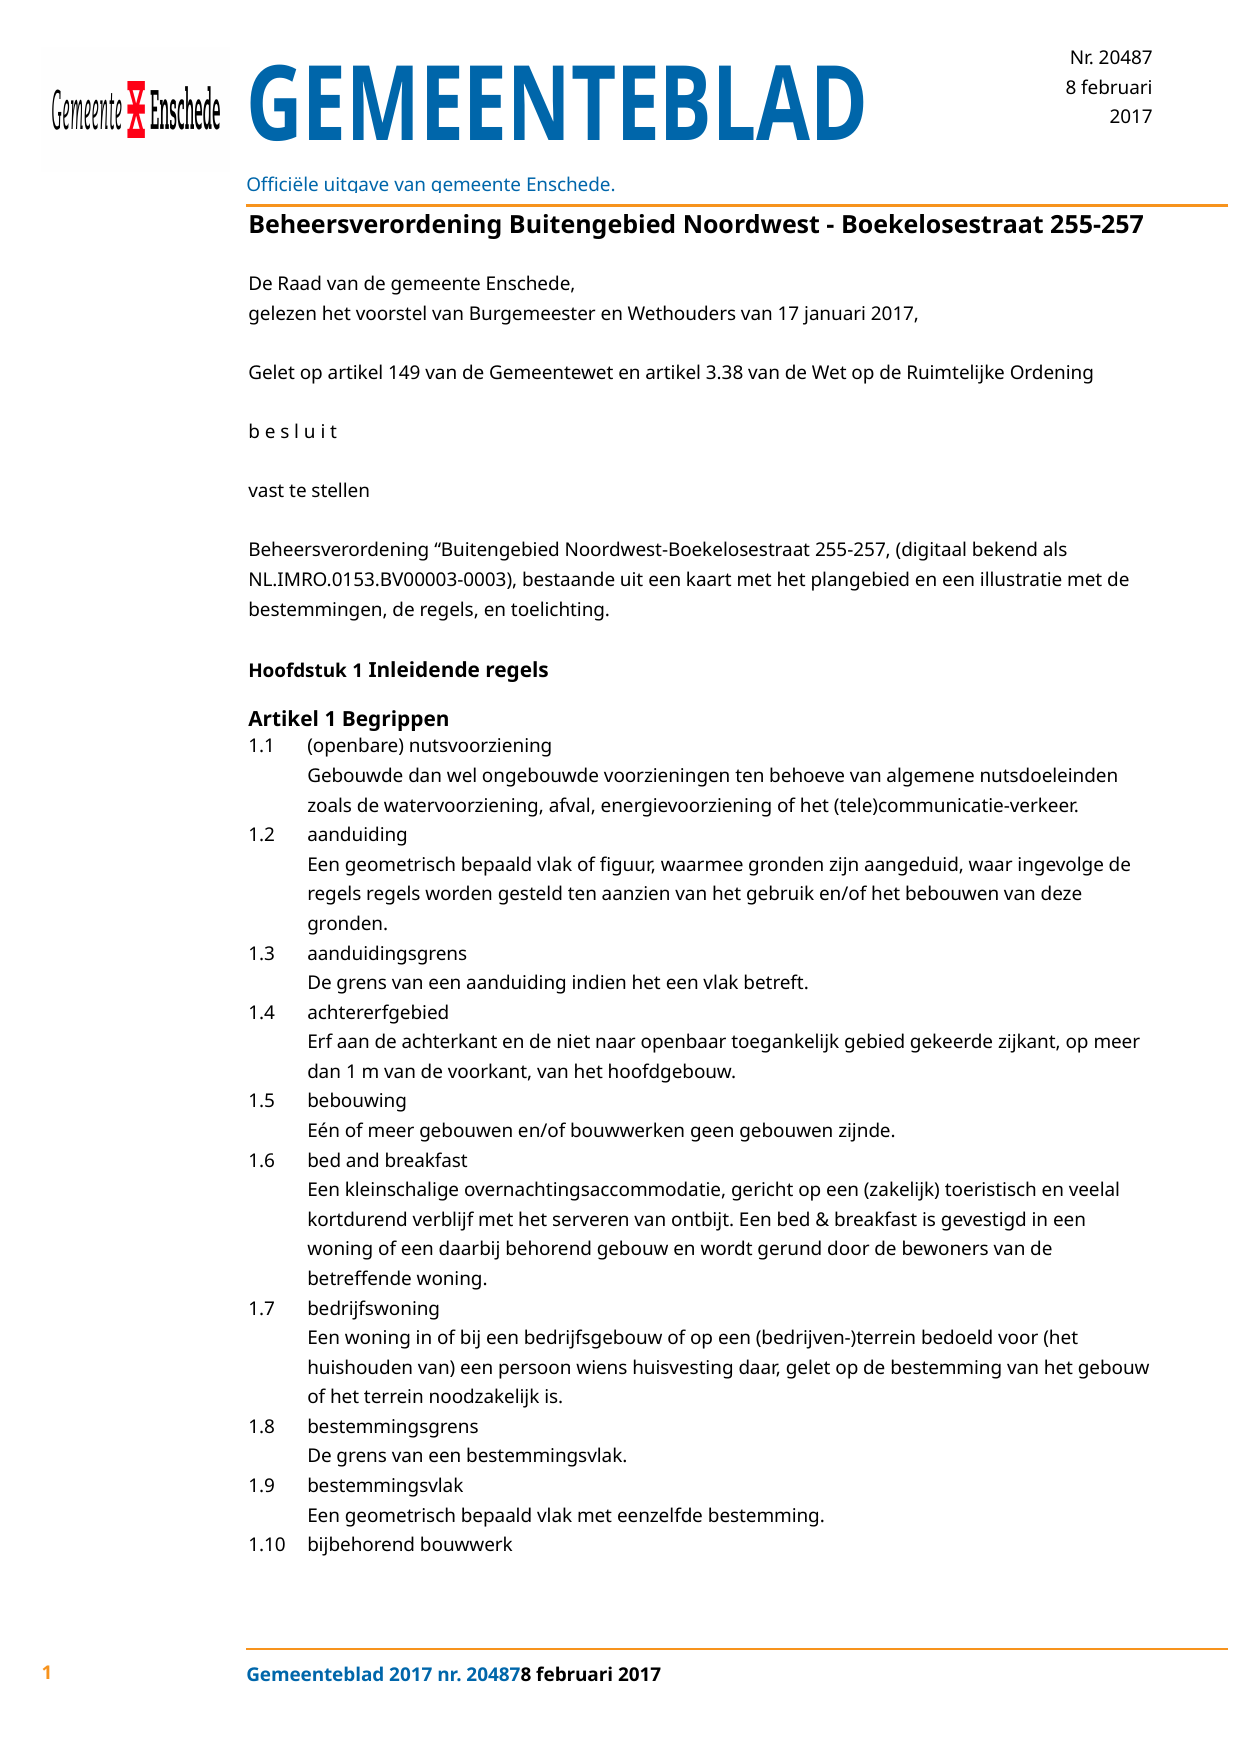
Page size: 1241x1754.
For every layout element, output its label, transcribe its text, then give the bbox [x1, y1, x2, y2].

list De grens van een bestemmingsvlak. [248, 1443, 1152, 1468]
picture [41, 47, 231, 172]
list aanduidingsgrens [248, 940, 1152, 965]
list De grens van een aanduiding indien het een vlak betreft. [248, 969, 1152, 995]
text b e s l u i t [248, 418, 1152, 444]
list aanduiding [248, 821, 1152, 847]
text De Raad van de gemeente Enschede, [248, 270, 1152, 296]
list bestemmingsgrens [248, 1413, 1152, 1439]
list bed and breakfast [248, 1147, 1152, 1172]
list Eén of meer gebouwen en/of bouwwerken geen gebouwen zijnde. [248, 1117, 1152, 1143]
text Gelet op artikel 149 van de Gemeentewet en artikel 3.38 van de Wet op de Ruimtelijke Ordening [248, 359, 1152, 385]
text Hoofdstuk 1 Inleidende regels [248, 655, 1152, 683]
list bebouwing [248, 1088, 1152, 1113]
list Een geometrisch bepaald vlak met eenzelfde bestemming. [248, 1502, 1152, 1527]
list achtererfgebied [248, 999, 1152, 1024]
list Een kleinschalige overnachtingsaccommodatie, gericht op een (zakelijk) toeristisch en veelal kortdurend verblijf met het serveren van ontbijt. Een bed & breakfast is gevestigd in een woning of een daarbij behorend gebouw en wordt gerund door de bewoners van de betreffende woning. [248, 1176, 1152, 1291]
text gelezen het voorstel van Burgemeester en Wethouders van 17 januari 2017, [248, 300, 1152, 326]
list Erf aan de achterkant en de niet naar openbaar toegankelijk gebied gekeerde zijkant, op meer dan 1 m van de voorkant, van het hoofdgebouw. [248, 1028, 1152, 1084]
text Beheersverordening “Buitengebied Noordwest-Boekelosestraat 255-257, (digitaal bekend als NL.IMRO.0153.BV00003-0003), bestaande uit een kaart met het plangebied en een illustratie met de bestemmingen, de regels, en toelichting. [248, 537, 1152, 621]
list Een geometrisch bepaald vlak of figuur, waarmee gronden zijn aangeduid, waar ingevolge de regels regels worden gesteld ten aanzien van het gebruik en/of het bebouwen van deze gronden. [248, 851, 1152, 936]
text Beheersverordening Buitengebied Noordwest - Boekelosestraat 255-257 [248, 207, 1152, 241]
list (openbare) nutsvoorziening [248, 733, 1152, 758]
list bedrijfswoning [248, 1295, 1152, 1320]
list Gebouwde dan wel ongebouwde voorzieningen ten behoeve van algemene nutsdoeleinden zoals de watervoorziening, afval, energievoorziening of het (tele)communicatie-verkeer. [248, 762, 1152, 817]
text vast te stellen [248, 477, 1152, 503]
list bijbehorend bouwwerk [248, 1531, 1152, 1557]
list bestemmingsvlak [248, 1472, 1152, 1498]
text Artikel 1 Begrippen [248, 704, 1152, 733]
list Een woning in of bij een bedrijfsgebouw of op een (bedrijven-)terrein bedoeld voor (het huishouden van) een persoon wiens huisvesting daar, gelet op de bestemming van het gebouw of het terrein noodzakelijk is. [248, 1324, 1152, 1409]
